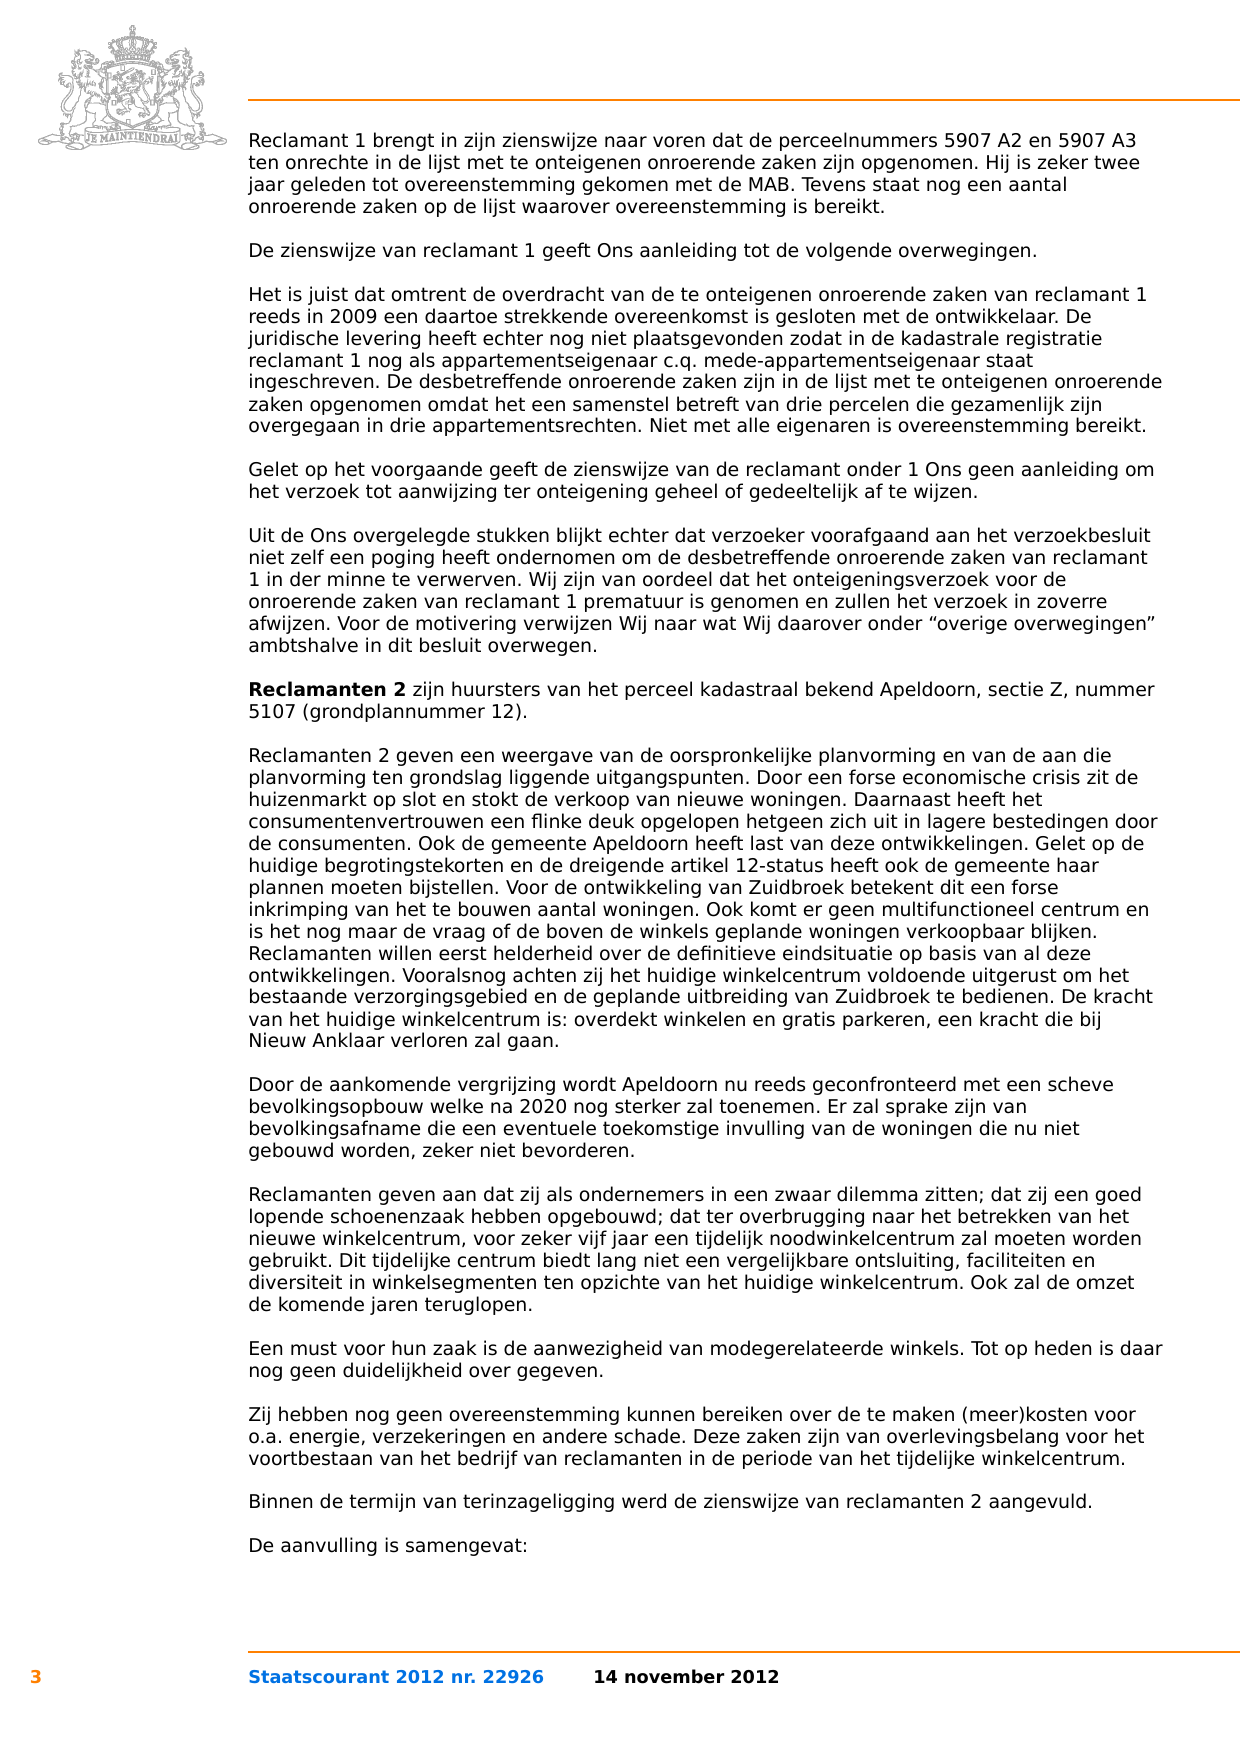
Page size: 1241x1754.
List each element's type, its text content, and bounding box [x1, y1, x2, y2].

text Een must voor hun zaak is de aanwezigheid van modegerelateerde winkels. Tot op heden is daar nog geen duidelijkheid over gegeven. [248, 1338, 1163, 1382]
text Binnen de termijn van terinzageligging werd de zienswijze van reclamanten 2 aangevuld. [248, 1491, 1163, 1513]
text Het is juist dat omtrent de overdracht van de te onteigenen onroerende zaken van reclamant 1 reeds in 2009 een daartoe strekkende overeenkomst is gesloten met de ontwikkelaar. De juridische levering heeft echter nog niet plaatsgevonden zodat in de kadastrale registratie reclamant 1 nog als appartementseigenaar c.q. mede-appartementseigenaar staat ingeschreven. De desbetreffende onroerende zaken zijn in de lijst met te onteigenen onroerende zaken opgenomen omdat het een samenstel betreft van drie percelen die gezamenlijk zijn overgegaan in drie appartementsrechten. Niet met alle eigenaren is overeenstemming bereikt. [248, 283, 1163, 437]
picture [38, 25, 227, 150]
text Zij hebben nog geen overeenstemming kunnen bereiken over de te maken (meer)kosten voor o.a. energie, verzekeringen en andere schade. Deze zaken zijn van overlevingsbelang voor het voortbestaan van het bedrijf van reclamanten in de periode van het tijdelijke winkelcentrum. [248, 1404, 1163, 1469]
text Reclamanten 2 zijn huursters van het perceel kadastraal bekend Apeldoorn, sectie Z, nummer 5107 (grondplannummer 12). [248, 679, 1163, 723]
text Reclamanten 2 geven een weergave van de oorspronkelijke planvorming en van de aan die planvorming ten grondslag liggende uitgangspunten. Door een forse economische crisis zit de huizenmarkt op slot en stokt de verkoop van nieuwe woningen. Daarnaast heeft het consumentenvertrouwen een flinke deuk opgelopen hetgeen zich uit in lagere bestedingen door de consumenten. Ook de gemeente Apeldoorn heeft last van deze ontwikkelingen. Gelet op de huidige begrotingstekorten en de dreigende artikel 12-status heeft ook de gemeente haar plannen moeten bijstellen. Voor de ontwikkeling van Zuidbroek betekent dit een forse inkrimping van het te bouwen aantal woningen. Ook komt er geen multifunctioneel centrum en is het nog maar de vraag of de boven de winkels geplande woningen verkoopbaar blijken. Reclamanten willen eerst helderheid over de definitieve eindsituatie op basis van al deze ontwikkelingen. Vooralsnog achten zij het huidige winkelcentrum voldoende uitgerust om het bestaande verzorgingsgebied en de geplande uitbreiding van Zuidbroek te bedienen. De kracht van het huidige winkelcentrum is: overdekt winkelen en gratis parkeren, een kracht die bij Nieuw Anklaar verloren zal gaan. [248, 745, 1163, 1052]
text Reclamant 1 brengt in zijn zienswijze naar voren dat de perceelnummers 5907 A2 en 5907 A3 ten onrechte in de lijst met te onteigenen onroerende zaken zijn opgenomen. Hij is zeker twee jaar geleden tot overeenstemming gekomen met de MAB. Tevens staat nog een aantal onroerende zaken op de lijst waarover overeenstemming is bereikt. [248, 130, 1163, 218]
text Gelet op het voorgaande geeft de zienswijze van de reclamant onder 1 Ons geen aanleiding om het verzoek tot aanwijzing ter onteigening geheel of gedeeltelijk af te wijzen. [248, 459, 1163, 503]
text De zienswijze van reclamant 1 geeft Ons aanleiding tot de volgende overwegingen. [248, 240, 1163, 262]
text Door de aankomende vergrijzing wordt Apeldoorn nu reeds geconfronteerd met een scheve bevolkingsopbouw welke na 2020 nog sterker zal toenemen. Er zal sprake zijn van bevolkingsafname die een eventuele toekomstige invulling van de woningen die nu niet gebouwd worden, zeker niet bevorderen. [248, 1074, 1163, 1162]
text Reclamanten geven aan dat zij als ondernemers in een zwaar dilemma zitten; dat zij een goed lopende schoenenzaak hebben opgebouwd; dat ter overbrugging naar het betrekken van het nieuwe winkelcentrum, voor zeker vijf jaar een tijdelijk noodwinkelcentrum zal moeten worden gebruikt. Dit tijdelijke centrum biedt lang niet een vergelijkbare ontsluiting, faciliteiten en diversiteit in winkelsegmenten ten opzichte van het huidige winkelcentrum. Ook zal de omzet de komende jaren teruglopen. [248, 1184, 1163, 1316]
text De aanvulling is samengevat: [248, 1535, 1163, 1557]
text Uit de Ons overgelegde stukken blijkt echter dat verzoeker voorafgaand aan het verzoekbesluit niet zelf een poging heeft ondernomen om de desbetreffende onroerende zaken van reclamant 1 in der minne te verwerven. Wij zijn van oordeel dat het onteigeningsverzoek voor de onroerende zaken van reclamant 1 prematuur is genomen en zullen het verzoek in zoverre afwijzen. Voor de motivering verwijzen Wij naar wat Wij daarover onder “overige overwegingen” ambtshalve in dit besluit overwegen. [248, 525, 1163, 657]
